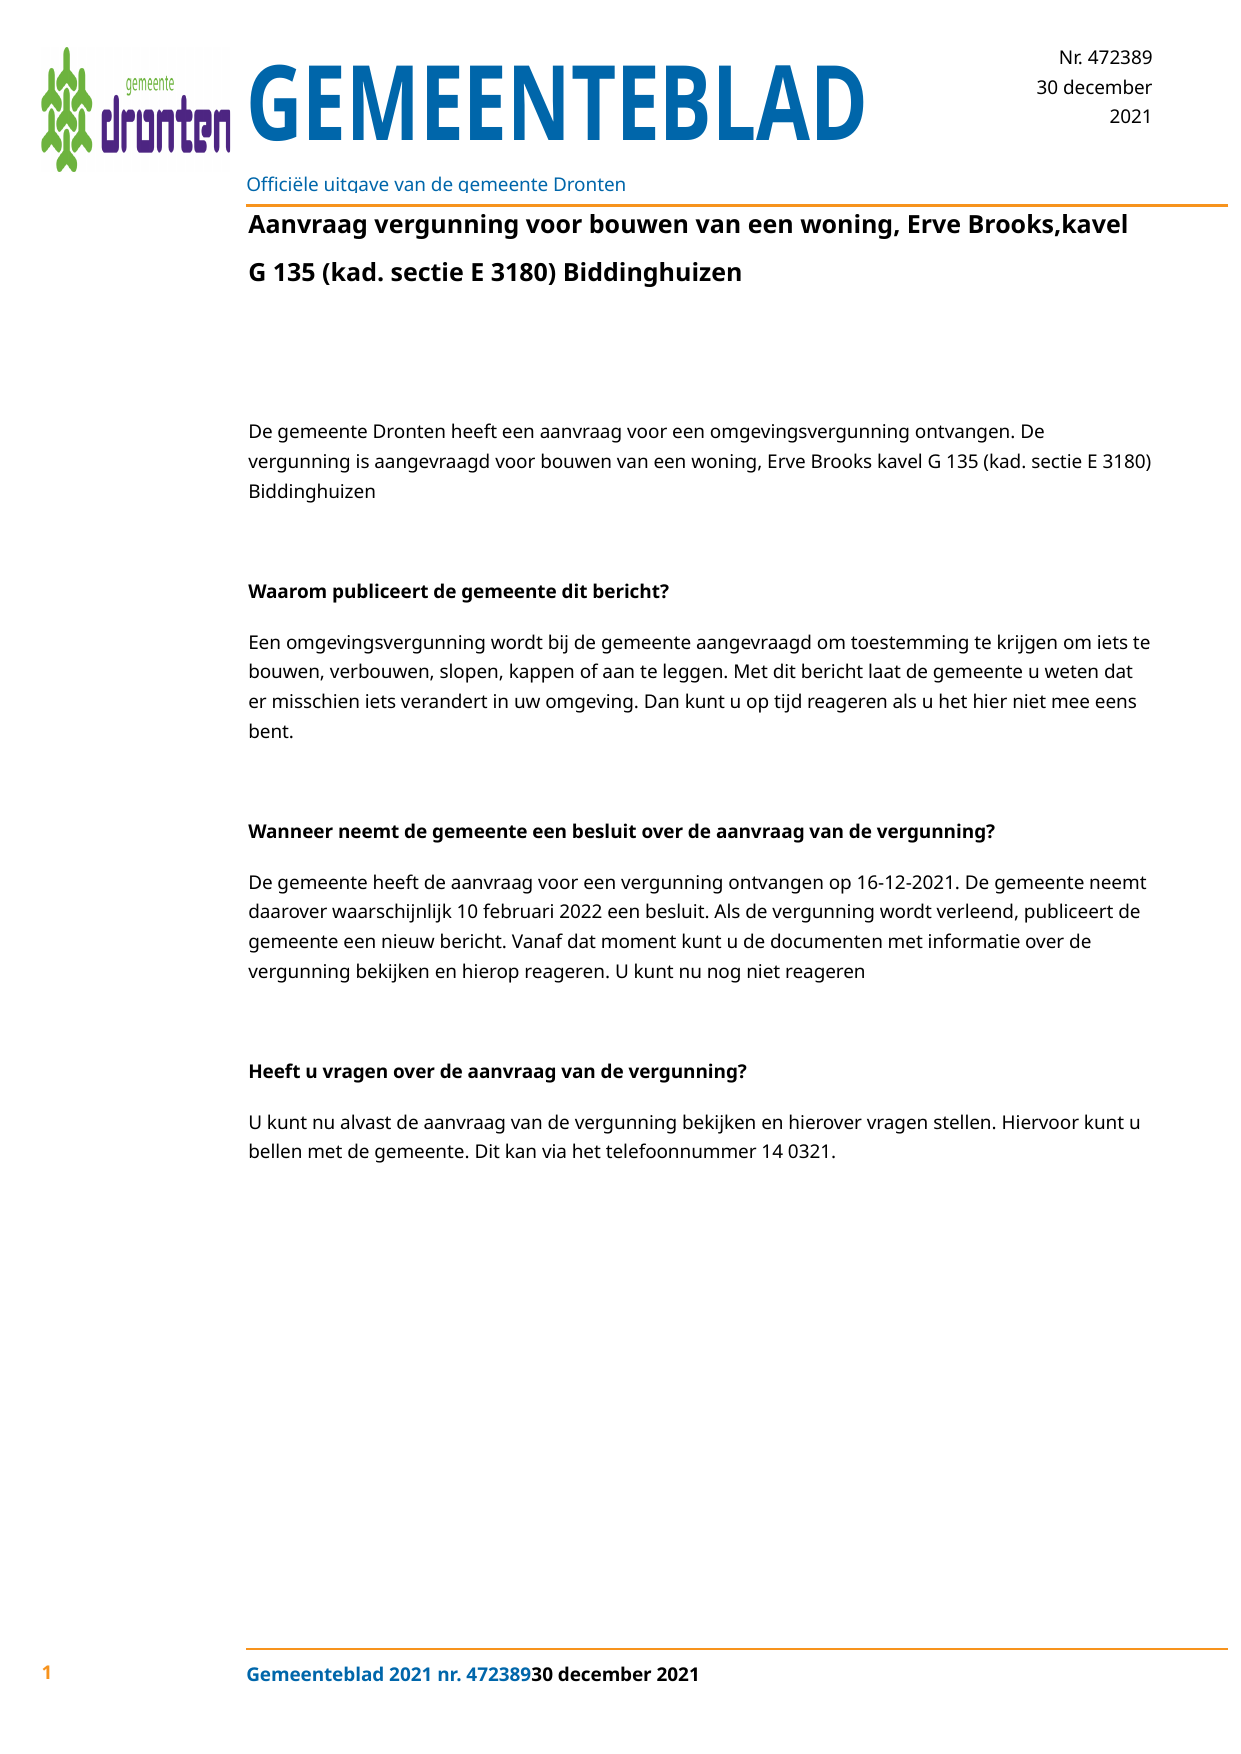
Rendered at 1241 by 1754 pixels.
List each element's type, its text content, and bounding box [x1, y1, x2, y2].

text U kunt nu alvast de aanvraag van de vergunning bekijken en hierover vragen stellen. Hiervoor kunt u bellen met de gemeente. Dit kan via het telefoonnummer 14 0321. [248, 1109, 1152, 1164]
text Heeft u vragen over de aanvraag van de vergunning? [248, 1059, 1152, 1084]
text De gemeente heeft de aanvraag voor een vergunning ontvangen op 16-12-2021. De gemeente neemt daarover waarschijnlijk 10 februari 2022 een besluit. Als de vergunning wordt verleend, publiceert de gemeente een nieuw bericht. Vanaf dat moment kunt u de documenten met informatie over de vergunning bekijken en hierop reageren. U kunt nu nog niet reageren [248, 869, 1152, 984]
text Wanneer neemt de gemeente een besluit over de aanvraag van de vergunning? [248, 819, 1152, 844]
text De gemeente Dronten heeft een aanvraag voor een omgevingsvergunning ontvangen. De vergunning is aangevraagd voor bouwen van een woning, Erve Brooks kavel G 135 (kad. sectie E 3180) Biddinghuizen [248, 419, 1152, 504]
text Aanvraag vergunning voor bouwen van een woning, Erve Brooks,kavel G 135 (kad. sectie E 3180) Biddinghuizen [248, 207, 1152, 288]
picture [41, 47, 231, 172]
text Waarom publiceert de gemeente dit bericht? [248, 579, 1152, 604]
text Een omgevingsvergunning wordt bij de gemeente aangevraagd om toestemming te krijgen om iets te bouwen, verbouwen, slopen, kappen of aan te leggen. Met dit bericht laat de gemeente u weten dat er misschien iets verandert in uw omgeving. Dan kunt u op tijd reageren als u het hier niet mee eens bent. [248, 629, 1152, 744]
